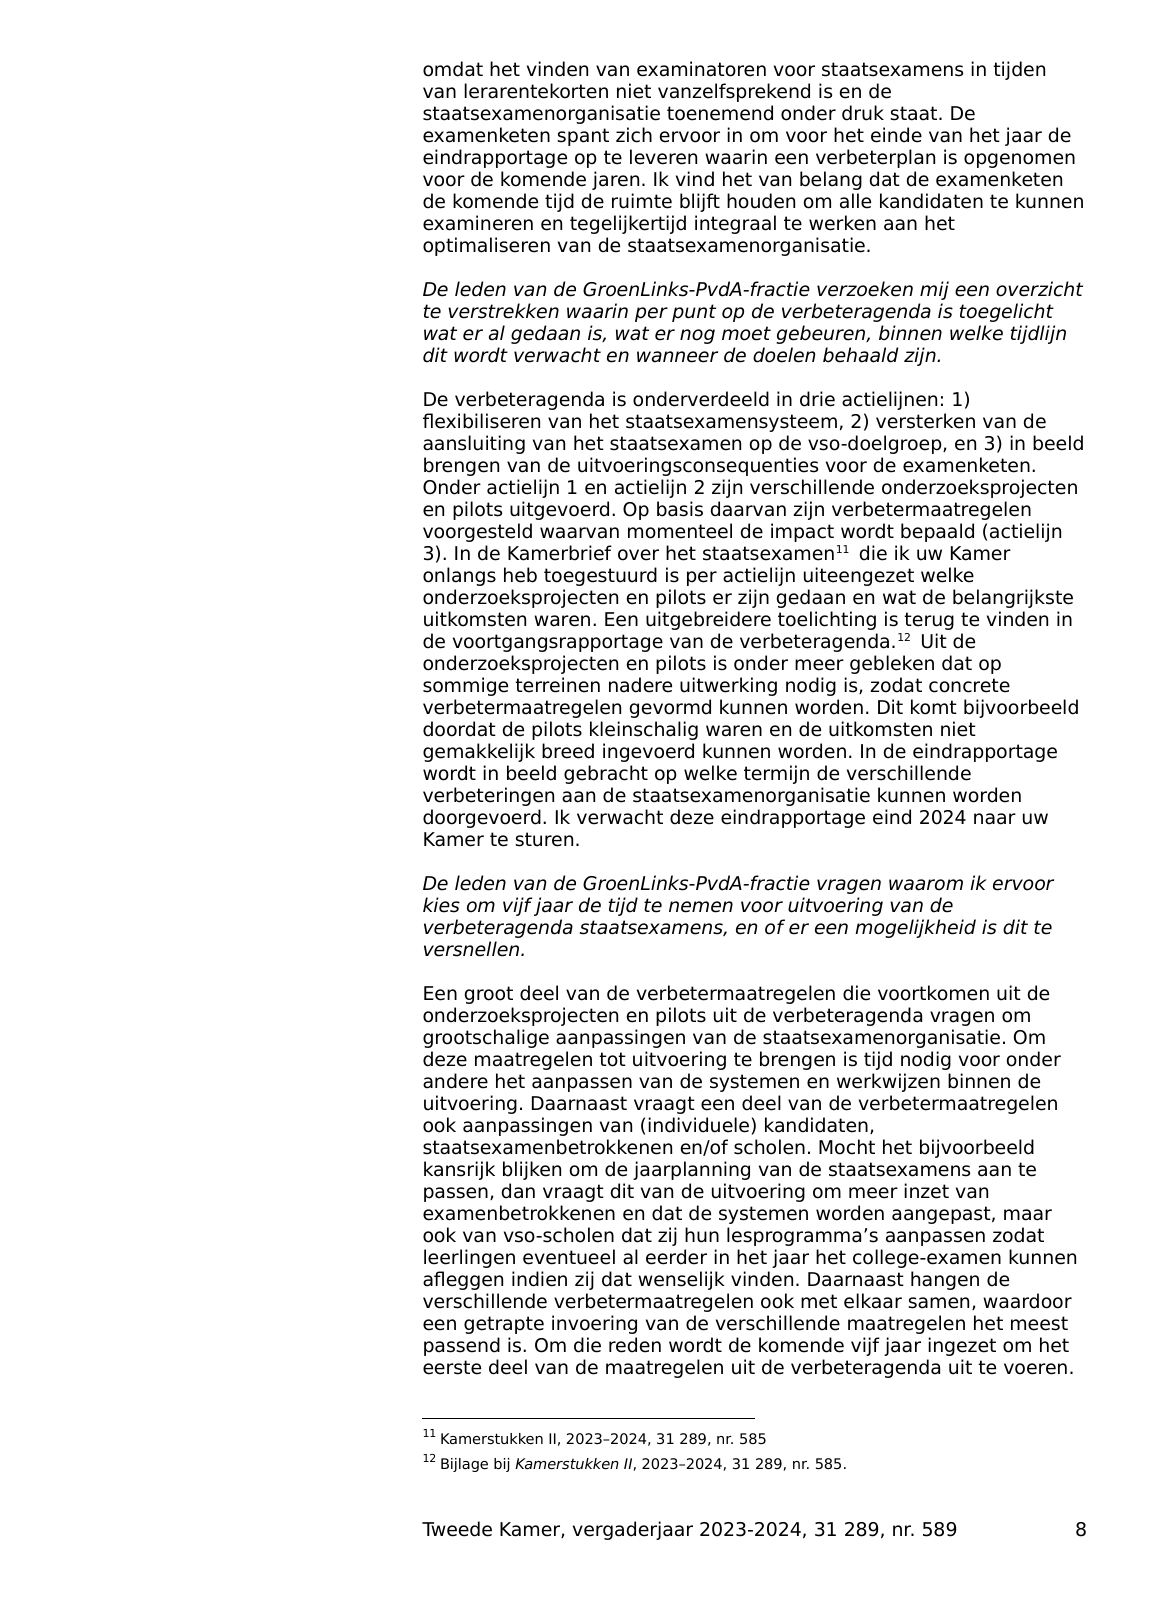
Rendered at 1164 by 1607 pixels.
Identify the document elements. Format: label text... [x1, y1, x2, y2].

text De verbeteragenda is onderverdeeld in drie actielijnen: 1) flexibiliseren van het staatsexamensysteem, 2) versterken van de aansluiting van het staatsexamen op de vso-doelgroep, en 3) in beeld brengen van de uitvoeringsconsequenties voor de examenketen. Onder actielijn 1 en actielijn 2 zijn verschillende onderzoeksprojecten en pilots uitgevoerd. Op basis daarvan zijn verbetermaatregelen voorgesteld waarvan momenteel de impact wordt bepaald (actielijn 3). In de Kamerbrief over het staatsexamen die ik uw Kamer onlangs heb toegestuurd is per actielijn uiteengezet welke onderzoeksprojecten en pilots er zijn gedaan en wat de belangrijkste uitkomsten waren. Een uitgebreidere toelichting is terug te vinden in de voortgangsrapportage van de verbeteragenda. Uit de onderzoeksprojecten en pilots is onder meer gebleken dat op sommige terreinen nadere uitwerking nodig is, zodat concrete verbetermaatregelen gevormd kunnen worden. Dit komt bijvoorbeeld doordat de pilots kleinschalig waren en de uitkomsten niet gemakkelijk breed ingevoerd kunnen worden. In de eindrapportage wordt in beeld gebracht op welke termijn de verschillende verbeteringen aan de staatsexamenorganisatie kunnen worden doorgevoerd. Ik verwacht deze eindrapportage eind 2024 naar uw Kamer te sturen. [422, 389, 1087, 851]
text Een groot deel van de verbetermaatregelen die voortkomen uit de onderzoeksprojecten en pilots uit de verbeteragenda vragen om grootschalige aanpassingen van de staatsexamenorganisatie. Om deze maatregelen tot uitvoering te brengen is tijd nodig voor onder andere het aanpassen van de systemen en werkwijzen binnen de uitvoering. Daarnaast vraagt een deel van de verbetermaatregelen ook aanpassingen van (individuele) kandidaten, staatsexamenbetrokkenen en/of scholen. Mocht het bijvoorbeeld kansrijk blijken om de jaarplanning van de staatsexamens aan te passen, dan vraagt dit van de uitvoering om meer inzet van examenbetrokkenen en dat de systemen worden aangepast, maar ook van vso-scholen dat zij hun lesprogramma’s aanpassen zodat leerlingen eventueel al eerder in het jaar het college-examen kunnen afleggen indien zij dat wenselijk vinden. Daarnaast hangen de verschillende verbetermaatregelen ook met elkaar samen, waardoor een getrapte invoering van de verschillende maatregelen het meest passend is. Om die reden wordt de komende vijf jaar ingezet om het eerste deel van de maatregelen uit de verbeteragenda uit te voeren. [422, 983, 1087, 1379]
text De leden van de GroenLinks-PvdA-fractie verzoeken mij een overzicht te verstrekken waarin per punt op de verbeteragenda is toegelicht wat er al gedaan is, wat er nog moet gebeuren, binnen welke tijdlijn dit wordt verwacht en wanneer de doelen behaald zijn. [422, 279, 1087, 367]
text De leden van de GroenLinks-PvdA-fractie vragen waarom ik ervoor kies om vijf jaar de tijd te nemen voor uitvoering van de verbeteragenda staatsexamens, en of er een mogelijkheid is dit te versnellen. [422, 873, 1087, 961]
text Kamerstukken II, 2023–2024, 31 289, nr. 585 [422, 1427, 1087, 1449]
text Bijlage bij Kamerstukken II, 2023–2024, 31 289, nr. 585. [422, 1452, 1087, 1474]
text omdat het vinden van examinatoren voor staatsexamens in tijden van lerarentekorten niet vanzelfsprekend is en de staatsexamenorganisatie toenemend onder druk staat. De examenketen spant zich ervoor in om voor het einde van het jaar de eindrapportage op te leveren waarin een verbeterplan is opgenomen voor de komende jaren. Ik vind het van belang dat de examenketen de komende tijd de ruimte blijft houden om alle kandidaten te kunnen examineren en tegelijkertijd integraal te werken aan het optimaliseren van de staatsexamenorganisatie. [422, 59, 1087, 257]
